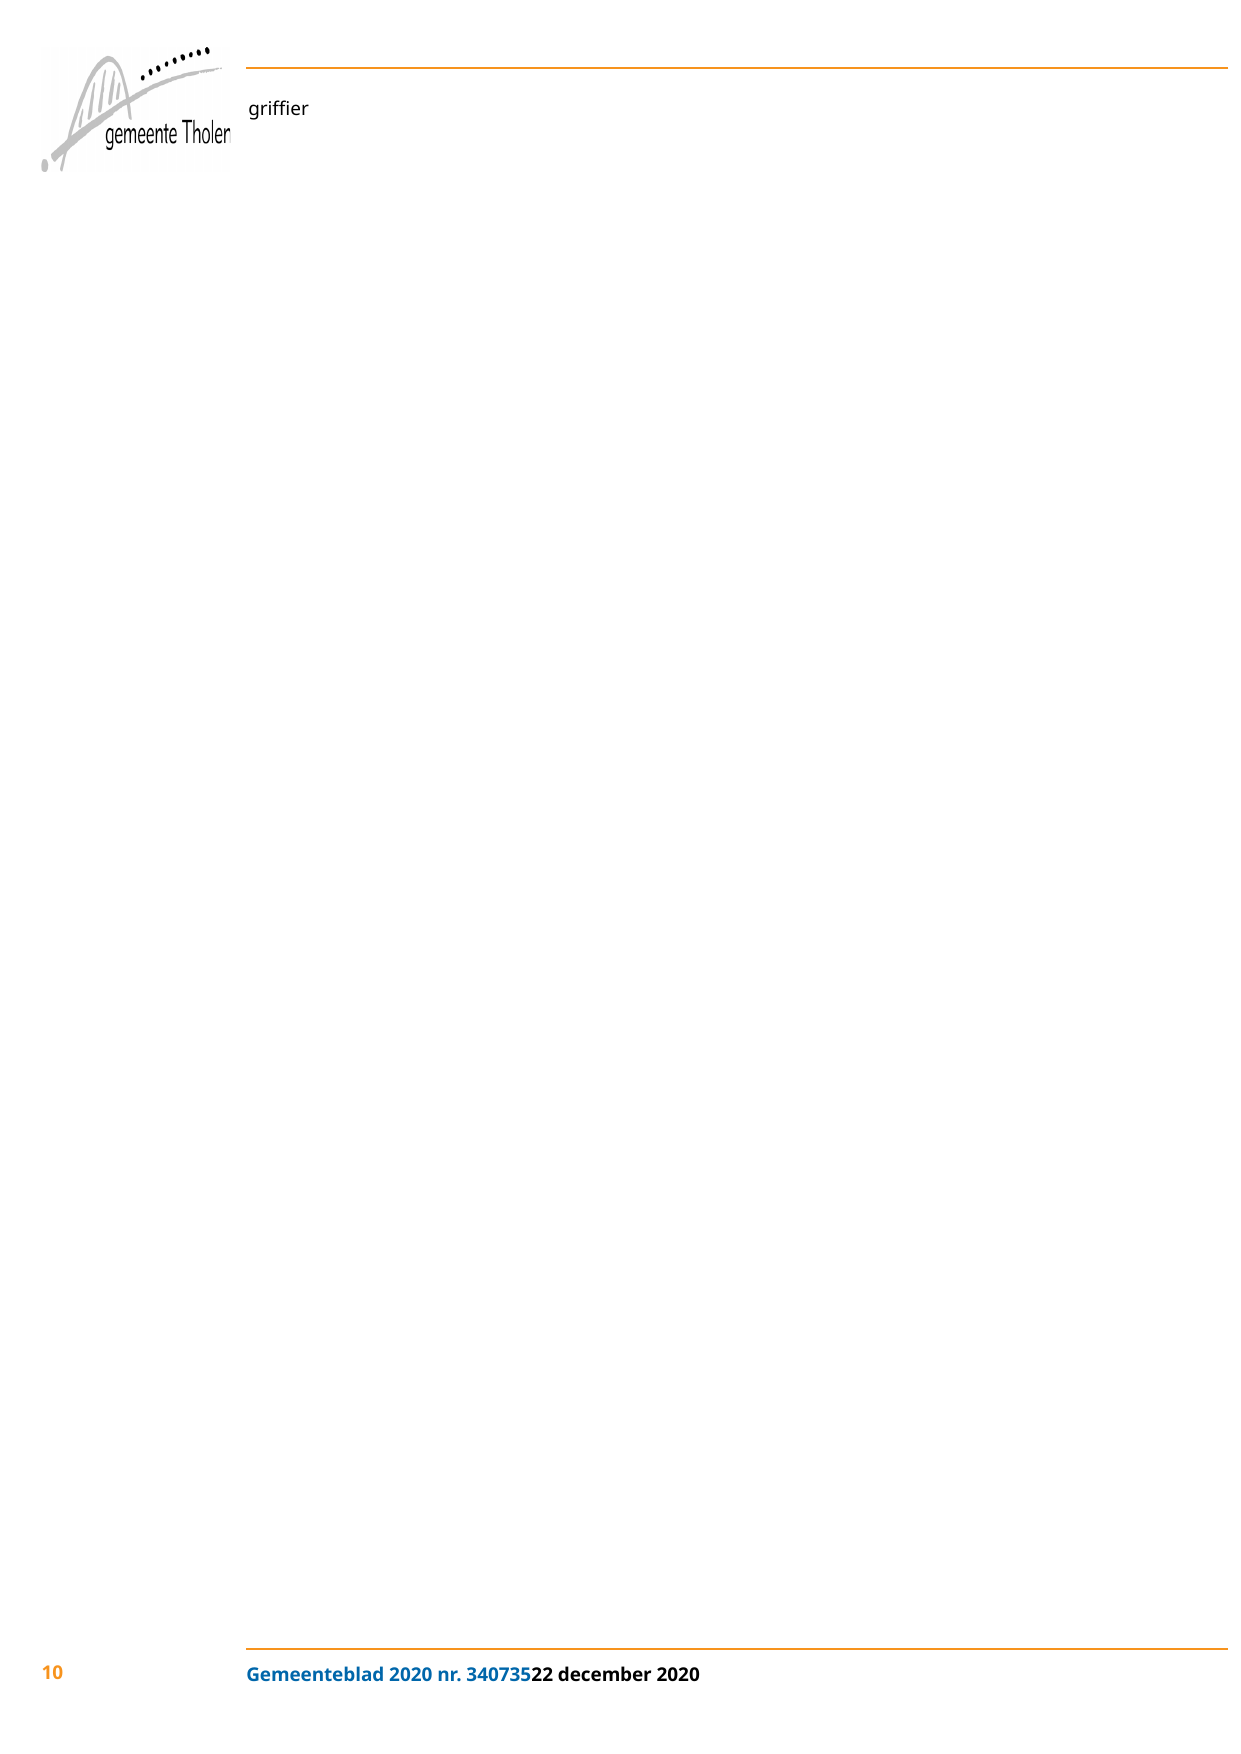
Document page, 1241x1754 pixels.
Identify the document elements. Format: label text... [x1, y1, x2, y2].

picture [41, 47, 231, 172]
text griffier [248, 95, 1152, 121]
